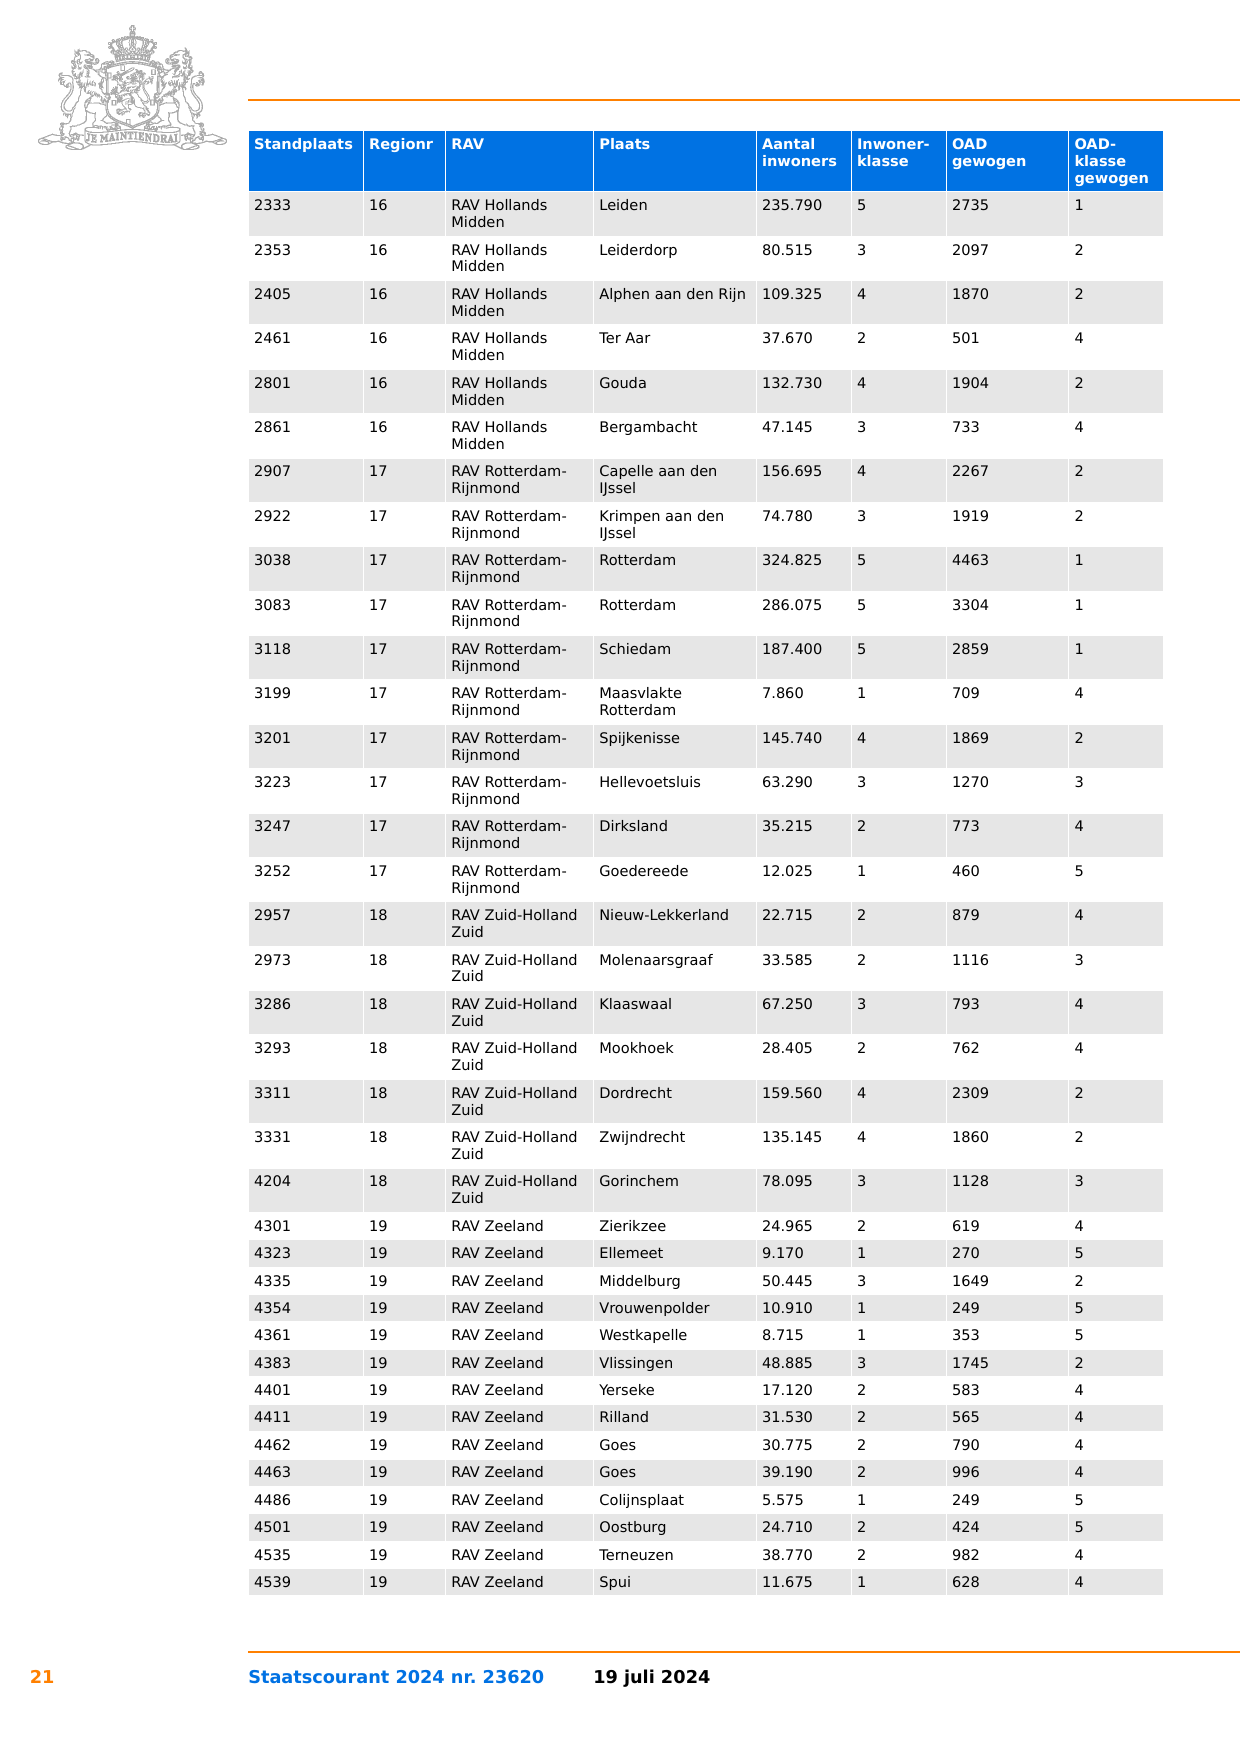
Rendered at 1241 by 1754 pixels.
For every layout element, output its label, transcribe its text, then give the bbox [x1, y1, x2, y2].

table_cell 17 [364, 725, 445, 768]
table_cell 2097 [947, 237, 1068, 280]
table_cell 4539 [249, 1569, 363, 1595]
table_cell Molenaarsgraaf [594, 947, 756, 990]
table_header Plaats [594, 131, 756, 191]
table_cell 3201 [249, 725, 363, 768]
table_cell 1116 [947, 947, 1068, 990]
table_cell 5 [1069, 1240, 1163, 1267]
table_cell 2735 [947, 192, 1068, 236]
table_cell 709 [947, 680, 1068, 724]
table_cell 2 [1069, 237, 1163, 280]
table_cell 74.780 [757, 503, 851, 546]
table_cell 1860 [947, 1124, 1068, 1167]
table_cell 2 [852, 1405, 946, 1431]
table_cell 5 [852, 592, 946, 635]
table_cell RAV Hollands Midden [446, 370, 593, 413]
table_cell 19 [364, 1377, 445, 1404]
table_cell 2 [852, 947, 946, 990]
table_cell Rilland [594, 1405, 756, 1431]
table_cell 3118 [249, 636, 363, 679]
table_cell 17 [364, 547, 445, 591]
table_cell 2907 [249, 459, 363, 502]
table_cell 2859 [947, 636, 1068, 679]
table_cell 4354 [249, 1295, 363, 1321]
table_cell 4486 [249, 1487, 363, 1513]
table_cell 67.250 [757, 991, 851, 1034]
table_cell 33.585 [757, 947, 851, 990]
table_cell 9.170 [757, 1240, 851, 1267]
table_cell 48.885 [757, 1350, 851, 1376]
table_header OAD gewogen [947, 131, 1068, 191]
table_cell Gorinchem [594, 1169, 756, 1212]
table_cell 18 [364, 991, 445, 1034]
table_cell 3 [852, 414, 946, 457]
table_cell 39.190 [757, 1460, 851, 1486]
table_cell 4 [852, 1080, 946, 1123]
table_cell Dordrecht [594, 1080, 756, 1123]
table_cell 18 [364, 1169, 445, 1212]
table_cell 19 [364, 1323, 445, 1349]
table_cell 249 [947, 1295, 1068, 1321]
table_cell RAV Zeeland [446, 1213, 593, 1239]
table_cell 1745 [947, 1350, 1068, 1376]
table_cell Spui [594, 1569, 756, 1595]
table_cell Vlissingen [594, 1350, 756, 1376]
table_cell 19 [364, 1460, 445, 1486]
table_cell 982 [947, 1542, 1068, 1568]
table_cell Krimpen aan den IJssel [594, 503, 756, 546]
table_cell 2 [852, 902, 946, 946]
table_cell 18 [364, 1124, 445, 1167]
table_cell Vrouwenpolder [594, 1295, 756, 1321]
table_cell 4 [1069, 414, 1163, 457]
table_cell 19 [364, 1295, 445, 1321]
table_cell Middelburg [594, 1268, 756, 1294]
table_cell RAV Zuid-Holland Zuid [446, 1124, 593, 1167]
table_cell 583 [947, 1377, 1068, 1404]
table_cell 5 [852, 547, 946, 591]
table_cell 2922 [249, 503, 363, 546]
table_cell Dirksland [594, 814, 756, 857]
table_cell 4 [852, 1124, 946, 1167]
table_cell 3311 [249, 1080, 363, 1123]
table_cell Goes [594, 1432, 756, 1458]
table_cell Westkapelle [594, 1323, 756, 1349]
table_cell 4361 [249, 1323, 363, 1349]
table_cell 18 [364, 1035, 445, 1079]
table_cell 3286 [249, 991, 363, 1034]
table_cell 135.145 [757, 1124, 851, 1167]
table_cell 187.400 [757, 636, 851, 679]
table_cell RAV Zeeland [446, 1240, 593, 1267]
table_cell 3 [852, 1268, 946, 1294]
table_cell 2 [1069, 1080, 1163, 1123]
table_cell 19 [364, 1487, 445, 1513]
table_cell 16 [364, 237, 445, 280]
table_cell RAV Zeeland [446, 1268, 593, 1294]
table_cell 17 [364, 459, 445, 502]
table_cell 78.095 [757, 1169, 851, 1212]
table_cell 4 [1069, 1035, 1163, 1079]
table_cell 3247 [249, 814, 363, 857]
table_cell 4 [1069, 1432, 1163, 1458]
table_cell 4 [852, 459, 946, 502]
table_cell 3199 [249, 680, 363, 724]
table_cell RAV Zuid-Holland Zuid [446, 991, 593, 1034]
table_cell RAV Hollands Midden [446, 192, 593, 236]
table_cell 16 [364, 281, 445, 324]
table_cell 2309 [947, 1080, 1068, 1123]
table_cell 790 [947, 1432, 1068, 1458]
table_cell 17 [364, 769, 445, 812]
table_cell 4 [1069, 325, 1163, 369]
table_cell 3 [852, 237, 946, 280]
table_cell 17 [364, 858, 445, 901]
table_cell 1 [1069, 636, 1163, 679]
table_cell 249 [947, 1487, 1068, 1513]
table_cell 3331 [249, 1124, 363, 1167]
table_cell 3293 [249, 1035, 363, 1079]
table_cell 17.120 [757, 1377, 851, 1404]
table_cell 16 [364, 192, 445, 236]
table_cell 4335 [249, 1268, 363, 1294]
table_cell 2 [852, 1542, 946, 1568]
table_cell 235.790 [757, 192, 851, 236]
table_cell 2267 [947, 459, 1068, 502]
table_cell RAV Zuid-Holland Zuid [446, 1169, 593, 1212]
table_cell RAV Rotterdam-Rijnmond [446, 858, 593, 901]
table_cell RAV Zuid-Holland Zuid [446, 902, 593, 946]
table_cell Bergambacht [594, 414, 756, 457]
table_cell 2 [852, 1432, 946, 1458]
table_cell 2 [1069, 459, 1163, 502]
table_cell Spijkenisse [594, 725, 756, 768]
table_cell 17 [364, 814, 445, 857]
table_cell Colijnsplaat [594, 1487, 756, 1513]
table_cell 2 [852, 325, 946, 369]
table_cell 4401 [249, 1377, 363, 1404]
table_cell 286.075 [757, 592, 851, 635]
table_cell 2 [852, 1035, 946, 1079]
table_cell 1 [852, 858, 946, 901]
table_cell Alphen aan den Rijn [594, 281, 756, 324]
table_cell RAV Rotterdam-Rijnmond [446, 592, 593, 635]
table_cell 132.730 [757, 370, 851, 413]
table_cell RAV Zeeland [446, 1323, 593, 1349]
table_cell 4 [1069, 1213, 1163, 1239]
table_cell 2 [852, 814, 946, 857]
table_cell 3 [1069, 1169, 1163, 1212]
table_cell 2 [852, 1460, 946, 1486]
table_cell RAV Rotterdam-Rijnmond [446, 503, 593, 546]
table_cell 996 [947, 1460, 1068, 1486]
table_cell 2 [852, 1514, 946, 1541]
table_cell 3 [852, 503, 946, 546]
table_cell 19 [364, 1240, 445, 1267]
table_cell 1 [1069, 192, 1163, 236]
table_cell 16 [364, 414, 445, 457]
table_cell RAV Rotterdam-Rijnmond [446, 680, 593, 724]
table_cell RAV Hollands Midden [446, 325, 593, 369]
table_cell RAV Hollands Midden [446, 281, 593, 324]
table_cell 19 [364, 1405, 445, 1431]
table_cell 145.740 [757, 725, 851, 768]
table_cell 3223 [249, 769, 363, 812]
table_cell 3252 [249, 858, 363, 901]
table_cell 10.910 [757, 1295, 851, 1321]
table_cell 2 [1069, 1124, 1163, 1167]
table_cell Rotterdam [594, 547, 756, 591]
table_cell 50.445 [757, 1268, 851, 1294]
table_cell RAV Rotterdam-Rijnmond [446, 459, 593, 502]
table_cell 1 [852, 680, 946, 724]
table_cell 4 [852, 370, 946, 413]
table_cell 4501 [249, 1514, 363, 1541]
table_cell 4 [1069, 814, 1163, 857]
table_cell 19 [364, 1514, 445, 1541]
table_cell 4 [1069, 1405, 1163, 1431]
table_cell 3 [852, 769, 946, 812]
table_cell 1 [852, 1569, 946, 1595]
table_cell 565 [947, 1405, 1068, 1431]
table_cell 4535 [249, 1542, 363, 1568]
table_cell 4 [852, 725, 946, 768]
table_cell 1919 [947, 503, 1068, 546]
table_cell 3 [1069, 947, 1163, 990]
table_cell 4301 [249, 1213, 363, 1239]
table_cell 109.325 [757, 281, 851, 324]
table_cell 18 [364, 902, 445, 946]
table_cell 1869 [947, 725, 1068, 768]
table_cell 4 [1069, 1460, 1163, 1486]
table_cell 4 [1069, 902, 1163, 946]
table_cell Ellemeet [594, 1240, 756, 1267]
table_cell Schiedam [594, 636, 756, 679]
table_cell 4204 [249, 1169, 363, 1212]
table_cell 12.025 [757, 858, 851, 901]
table_cell 5 [852, 192, 946, 236]
table_cell 4 [1069, 680, 1163, 724]
table_cell RAV Rotterdam-Rijnmond [446, 814, 593, 857]
table_cell 47.145 [757, 414, 851, 457]
table_cell 619 [947, 1213, 1068, 1239]
table_cell 628 [947, 1569, 1068, 1595]
table_cell 11.675 [757, 1569, 851, 1595]
table_cell 17 [364, 680, 445, 724]
table_cell RAV Zeeland [446, 1295, 593, 1321]
table_cell 1128 [947, 1169, 1068, 1212]
table_cell 19 [364, 1542, 445, 1568]
table_cell 1649 [947, 1268, 1068, 1294]
table_cell RAV Rotterdam-Rijnmond [446, 547, 593, 591]
table_cell 793 [947, 991, 1068, 1034]
table_cell 2333 [249, 192, 363, 236]
table_cell RAV Rotterdam-Rijnmond [446, 636, 593, 679]
table_cell RAV Zeeland [446, 1432, 593, 1458]
table_cell 30.775 [757, 1432, 851, 1458]
table_cell Mookhoek [594, 1035, 756, 1079]
table_cell 3 [852, 991, 946, 1034]
table_cell 16 [364, 370, 445, 413]
table_cell RAV Zeeland [446, 1460, 593, 1486]
table_cell Zierikzee [594, 1213, 756, 1239]
table_cell 22.715 [757, 902, 851, 946]
table_header Regionr [364, 131, 445, 191]
table_cell 1270 [947, 769, 1068, 812]
table_header Standplaats [249, 131, 363, 191]
table_header RAV [446, 131, 593, 191]
table_cell 17 [364, 592, 445, 635]
table_cell 156.695 [757, 459, 851, 502]
table_cell Leiderdorp [594, 237, 756, 280]
table_cell Maasvlakte Rotterdam [594, 680, 756, 724]
table_cell Terneuzen [594, 1542, 756, 1568]
table_cell RAV Zuid-Holland Zuid [446, 947, 593, 990]
table_cell 18 [364, 947, 445, 990]
table_cell 5 [1069, 1487, 1163, 1513]
table_cell 3 [852, 1350, 946, 1376]
table_cell 19 [364, 1213, 445, 1239]
table_cell 1 [852, 1240, 946, 1267]
table_cell RAV Rotterdam-Rijnmond [446, 769, 593, 812]
table_cell 16 [364, 325, 445, 369]
table_cell 24.710 [757, 1514, 851, 1541]
table_cell RAV Zeeland [446, 1514, 593, 1541]
table_cell Leiden [594, 192, 756, 236]
table_cell 31.530 [757, 1405, 851, 1431]
table_cell 28.405 [757, 1035, 851, 1079]
table_cell 4411 [249, 1405, 363, 1431]
table_cell 1904 [947, 370, 1068, 413]
table_cell 1 [1069, 592, 1163, 635]
table_cell Gouda [594, 370, 756, 413]
table_cell 2 [1069, 1268, 1163, 1294]
table_cell 2461 [249, 325, 363, 369]
table_cell 3 [852, 1169, 946, 1212]
table_cell 4463 [249, 1460, 363, 1486]
table_cell 2353 [249, 237, 363, 280]
table_header OAD-klasse gewogen [1069, 131, 1163, 191]
table_cell 37.670 [757, 325, 851, 369]
table_cell 159.560 [757, 1080, 851, 1123]
table_cell 19 [364, 1569, 445, 1595]
table_cell Zwijndrecht [594, 1124, 756, 1167]
table_cell RAV Hollands Midden [446, 414, 593, 457]
table_cell 4323 [249, 1240, 363, 1267]
table_cell Oostburg [594, 1514, 756, 1541]
table_cell Capelle aan den IJssel [594, 459, 756, 502]
table_cell 5 [852, 636, 946, 679]
table_cell 1870 [947, 281, 1068, 324]
table_cell 4 [852, 281, 946, 324]
table_cell RAV Hollands Midden [446, 237, 593, 280]
table_cell 8.715 [757, 1323, 851, 1349]
table_cell Ter Aar [594, 325, 756, 369]
table_cell RAV Zeeland [446, 1487, 593, 1513]
table_cell 63.290 [757, 769, 851, 812]
table_cell 4383 [249, 1350, 363, 1376]
table_cell Hellevoetsluis [594, 769, 756, 812]
table_cell 2 [1069, 370, 1163, 413]
table_cell 324.825 [757, 547, 851, 591]
table_cell 19 [364, 1350, 445, 1376]
table_cell 2 [1069, 281, 1163, 324]
table_cell 1 [852, 1295, 946, 1321]
table_cell 2861 [249, 414, 363, 457]
table_cell 2 [852, 1377, 946, 1404]
table_cell 5.575 [757, 1487, 851, 1513]
table_cell RAV Zuid-Holland Zuid [446, 1080, 593, 1123]
table_cell 773 [947, 814, 1068, 857]
table_cell 5 [1069, 1295, 1163, 1321]
table_cell 17 [364, 503, 445, 546]
table_cell Yerseke [594, 1377, 756, 1404]
table_cell 1 [852, 1487, 946, 1513]
table_header Inwoner-klasse [852, 131, 946, 191]
table_cell 4462 [249, 1432, 363, 1458]
table_cell 1 [852, 1323, 946, 1349]
table_cell 3038 [249, 547, 363, 591]
table_cell 4463 [947, 547, 1068, 591]
table_cell 4 [1069, 1377, 1163, 1404]
table_cell 4 [1069, 1542, 1163, 1568]
table_cell 38.770 [757, 1542, 851, 1568]
table_cell 879 [947, 902, 1068, 946]
table_cell 501 [947, 325, 1068, 369]
table_cell RAV Zeeland [446, 1542, 593, 1568]
table_cell 2 [1069, 725, 1163, 768]
table_header Aantal inwoners [757, 131, 851, 191]
table_cell 733 [947, 414, 1068, 457]
table_cell Goes [594, 1460, 756, 1486]
table_cell Goedereede [594, 858, 756, 901]
table_cell RAV Zeeland [446, 1569, 593, 1595]
table_cell Rotterdam [594, 592, 756, 635]
table_cell 2 [1069, 503, 1163, 546]
table_cell 7.860 [757, 680, 851, 724]
table_cell 5 [1069, 858, 1163, 901]
table_cell 18 [364, 1080, 445, 1123]
table_cell 2 [1069, 1350, 1163, 1376]
table_cell 2405 [249, 281, 363, 324]
table_cell RAV Rotterdam-Rijnmond [446, 725, 593, 768]
table_cell RAV Zeeland [446, 1377, 593, 1404]
table_cell RAV Zeeland [446, 1350, 593, 1376]
table_cell 2957 [249, 902, 363, 946]
table_cell 2973 [249, 947, 363, 990]
table_cell 4 [1069, 1569, 1163, 1595]
table_cell 2 [852, 1213, 946, 1239]
table_cell 35.215 [757, 814, 851, 857]
table_cell 3304 [947, 592, 1068, 635]
table_cell 5 [1069, 1323, 1163, 1349]
table_cell RAV Zeeland [446, 1405, 593, 1431]
table_cell 1 [1069, 547, 1163, 591]
table_cell 353 [947, 1323, 1068, 1349]
table_cell 4 [1069, 991, 1163, 1034]
table_cell 3 [1069, 769, 1163, 812]
table_cell 19 [364, 1268, 445, 1294]
picture [38, 25, 227, 150]
table_cell 424 [947, 1514, 1068, 1541]
table_cell Klaaswaal [594, 991, 756, 1034]
table_cell 5 [1069, 1514, 1163, 1541]
table_cell 19 [364, 1432, 445, 1458]
table_cell RAV Zuid-Holland Zuid [446, 1035, 593, 1079]
table_cell Nieuw-Lekkerland [594, 902, 756, 946]
table_cell 17 [364, 636, 445, 679]
table_cell 2801 [249, 370, 363, 413]
table_cell 24.965 [757, 1213, 851, 1239]
table_cell 270 [947, 1240, 1068, 1267]
table_cell 80.515 [757, 237, 851, 280]
table_cell 762 [947, 1035, 1068, 1079]
table_cell 3083 [249, 592, 363, 635]
table_cell 460 [947, 858, 1068, 901]
